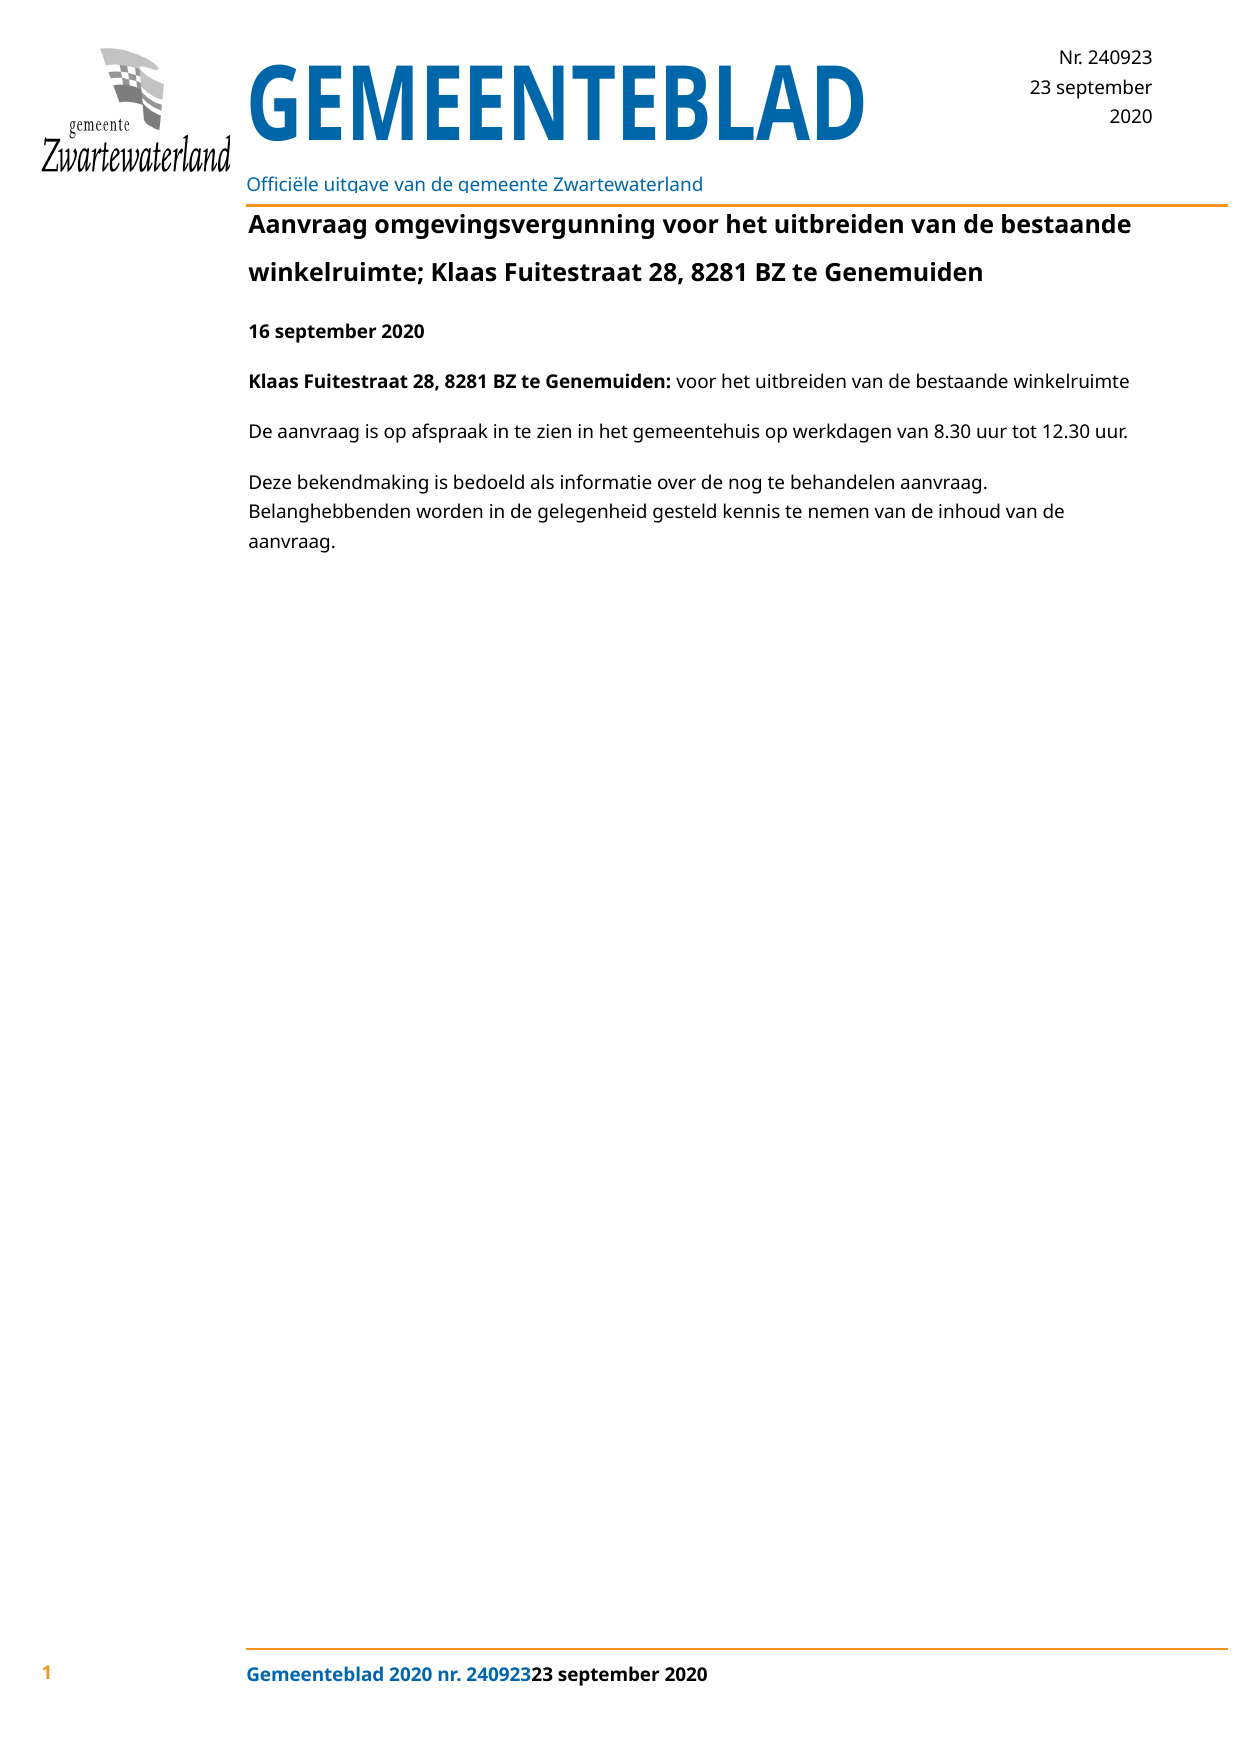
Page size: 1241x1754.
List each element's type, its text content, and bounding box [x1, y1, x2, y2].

text Klaas Fuitestraat 28, 8281 BZ te Genemuiden: voor het uitbreiden van de bestaande winkelruimte [248, 368, 1152, 394]
picture [41, 47, 231, 172]
text De aanvraag is op afspraak in te zien in het gemeentehuis op werkdagen van 8.30 uur tot 12.30 uur. [248, 419, 1152, 444]
text Deze bekendmaking is bedoeld als informatie over de nog te behandelen aanvraag. Belanghebbenden worden in de gelegenheid gesteld kennis te nemen van de inhoud van de aanvraag. [248, 469, 1152, 554]
text 16 september 2020 [248, 318, 1152, 344]
text Aanvraag omgevingsvergunning voor het uitbreiden van de bestaande winkelruimte; Klaas Fuitestraat 28, 8281 BZ te Genemuiden [248, 207, 1152, 288]
